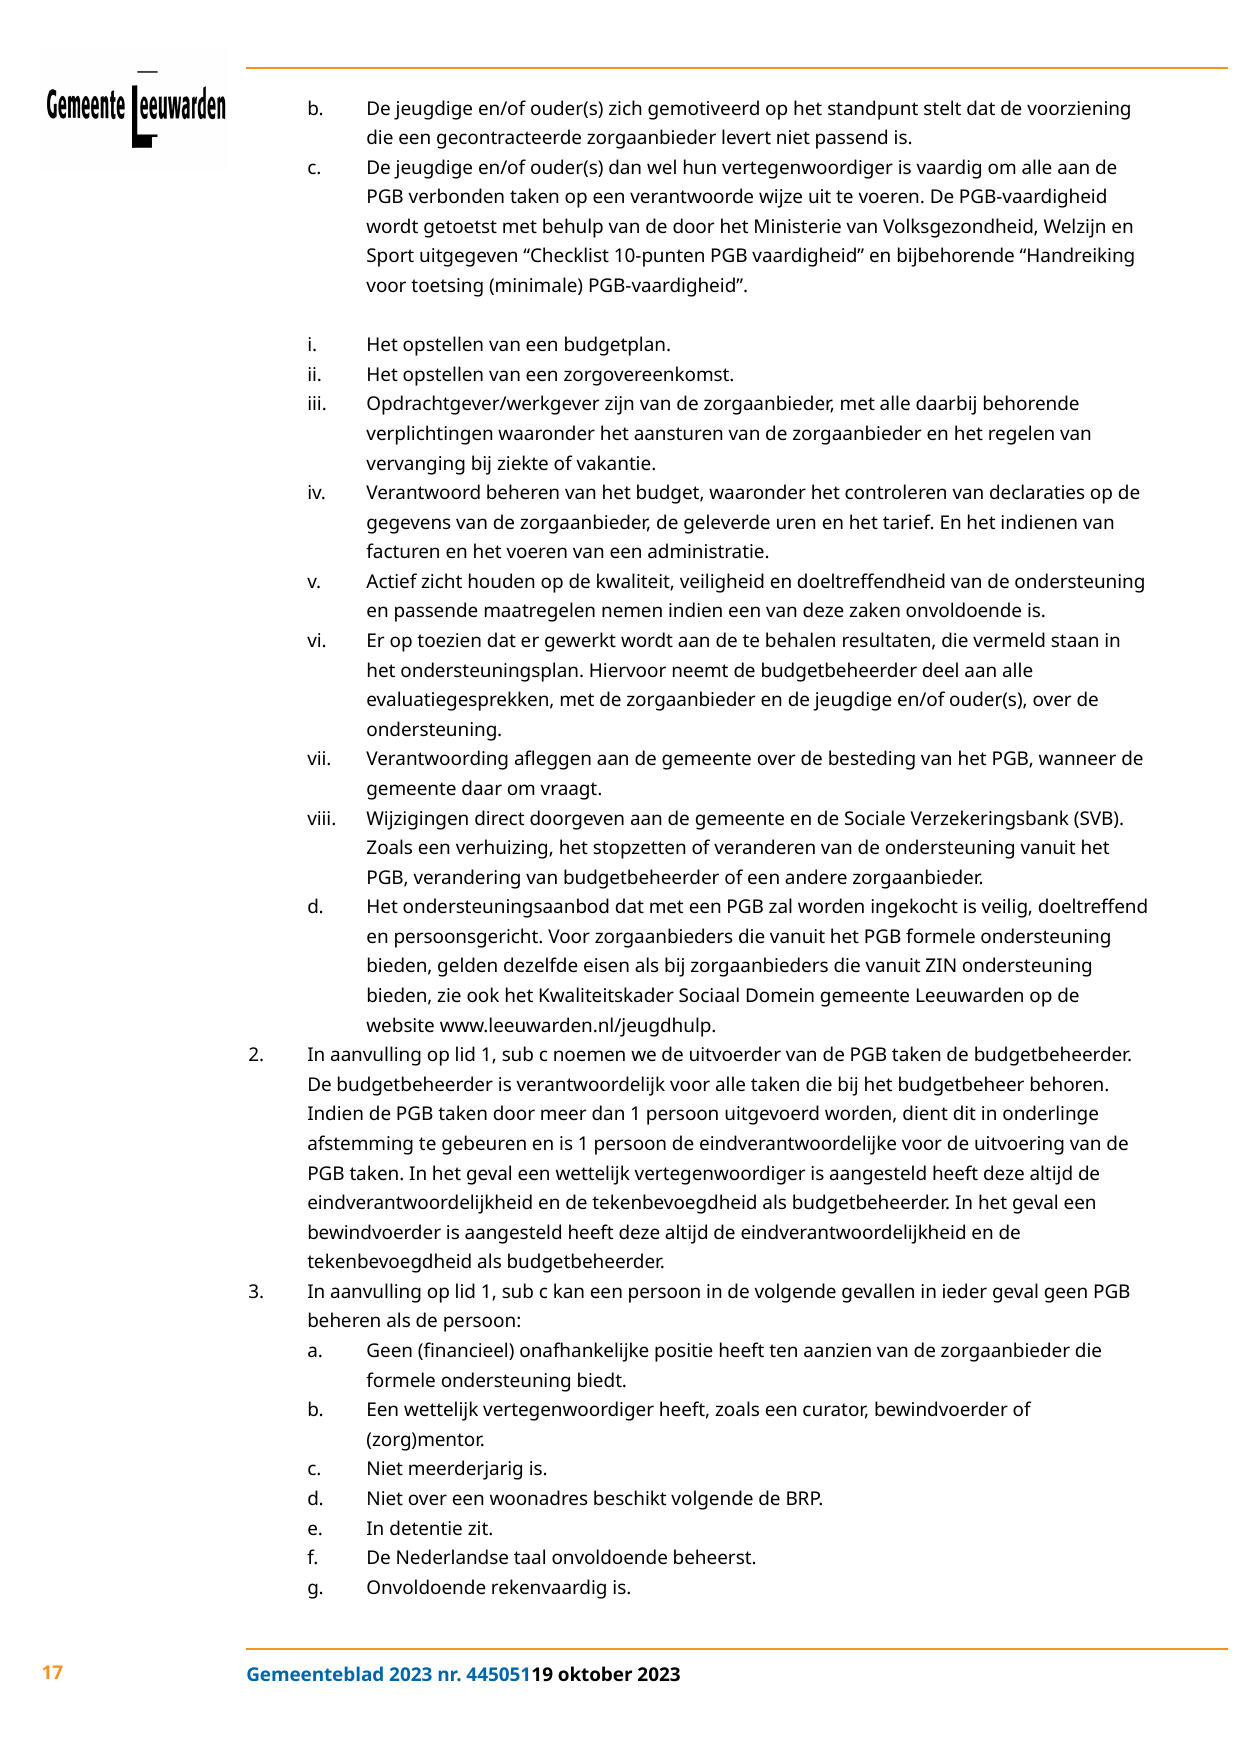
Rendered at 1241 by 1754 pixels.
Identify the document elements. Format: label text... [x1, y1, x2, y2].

list In aanvulling op lid 1, sub c noemen we de uitvoerder van de PGB taken de budgetbeheerder. De budgetbeheerder is verantwoordelijk voor alle taken die bij het budgetbeheer behoren. Indien de PGB taken door meer dan 1 persoon uitgevoerd worden, dient dit in onderlinge afstemming te gebeuren en is 1 persoon de eindverantwoordelijke voor de uitvoering van de PGB taken. In het geval een wettelijk vertegenwoordiger is aangesteld heeft deze altijd de eindverantwoordelijkheid en de tekenbevoegdheid als budgetbeheerder. In het geval een bewindvoerder is aangesteld heeft deze altijd de eindverantwoordelijkheid en de tekenbevoegdheid als budgetbeheerder. [248, 1041, 1152, 1274]
list Opdrachtgever/werkgever zijn van de zorgaanbieder, met alle daarbij behorende verplichtingen waaronder het aansturen van de zorgaanbieder en het regelen van vervanging bij ziekte of vakantie. [307, 391, 1152, 476]
list Geen (financieel) onafhankelijke positie heeft ten aanzien van de zorgaanbieder die formele ondersteuning biedt. [307, 1337, 1152, 1393]
list Wijzigingen direct doorgeven aan de gemeente en de Sociale Verzekeringsbank (SVB). Zoals een verhuizing, het stopzetten of veranderen van de ondersteuning vanuit het PGB, verandering van budgetbeheerder of een andere zorgaanbieder. [307, 805, 1152, 890]
list Actief zicht houden op de kwaliteit, veiligheid en doeltreffendheid van de ondersteuning en passende maatregelen nemen indien een van deze zaken onvoldoende is. [307, 568, 1152, 623]
list In detentie zit. [307, 1515, 1152, 1541]
list Verantwoording afleggen aan de gemeente over de besteding van het PGB, wanneer de gemeente daar om vraagt. [307, 746, 1152, 801]
list Een wettelijk vertegenwoordiger heeft, zoals een curator, bewindvoerder of (zorg)mentor. [307, 1396, 1152, 1452]
list Het opstellen van een zorgovereenkomst. [307, 361, 1152, 387]
list Niet over een woonadres beschikt volgende de BRP. [307, 1485, 1152, 1511]
picture [41, 47, 231, 172]
list Onvoldoende rekenvaardig is. [307, 1574, 1152, 1600]
list Het opstellen van een budgetplan. [307, 331, 1152, 357]
list De Nederlandse taal onvoldoende beheerst. [307, 1544, 1152, 1570]
list In aanvulling op lid 1, sub c kan een persoon in de volgende gevallen in ieder geval geen PGB beheren als de persoon: [248, 1278, 1152, 1333]
list De jeugdige en/of ouder(s) zich gemotiveerd op het standpunt stelt dat de voorziening die een gecontracteerde zorgaanbieder levert niet passend is. [307, 95, 1152, 150]
list Verantwoord beheren van het budget, waaronder het controleren van declaraties op de gegevens van de zorgaanbieder, de geleverde uren en het tarief. En het indienen van facturen en het voeren van een administratie. [307, 479, 1152, 564]
list Er op toezien dat er gewerkt wordt aan de te behalen resultaten, die vermeld staan in het ondersteuningsplan. Hiervoor neemt de budgetbeheerder deel aan alle evaluatiegesprekken, met de zorgaanbieder en de jeugdige en/of ouder(s), over de ondersteuning. [307, 627, 1152, 742]
list De jeugdige en/of ouder(s) dan wel hun vertegenwoordiger is vaardig om alle aan de PGB verbonden taken op een verantwoorde wijze uit te voeren. De PGB-vaardigheid wordt getoetst met behulp van de door het Ministerie van Volksgezondheid, Welzijn en Sport uitgegeven “Checklist 10-punten PGB vaardigheid” en bijbehorende “Handreiking voor toetsing (minimale) PGB-vaardigheid”. [307, 154, 1152, 298]
list Niet meerderjarig is. [307, 1456, 1152, 1481]
list Het ondersteuningsaanbod dat met een PGB zal worden ingekocht is veilig, doeltreffend en persoonsgericht. Voor zorgaanbieders die vanuit het PGB formele ondersteuning bieden, gelden dezelfde eisen als bij zorgaanbieders die vanuit ZIN ondersteuning bieden, zie ook het Kwaliteitskader Sociaal Domein gemeente Leeuwarden op de website www.leeuwarden.nl/jeugdhulp. [307, 893, 1152, 1038]
